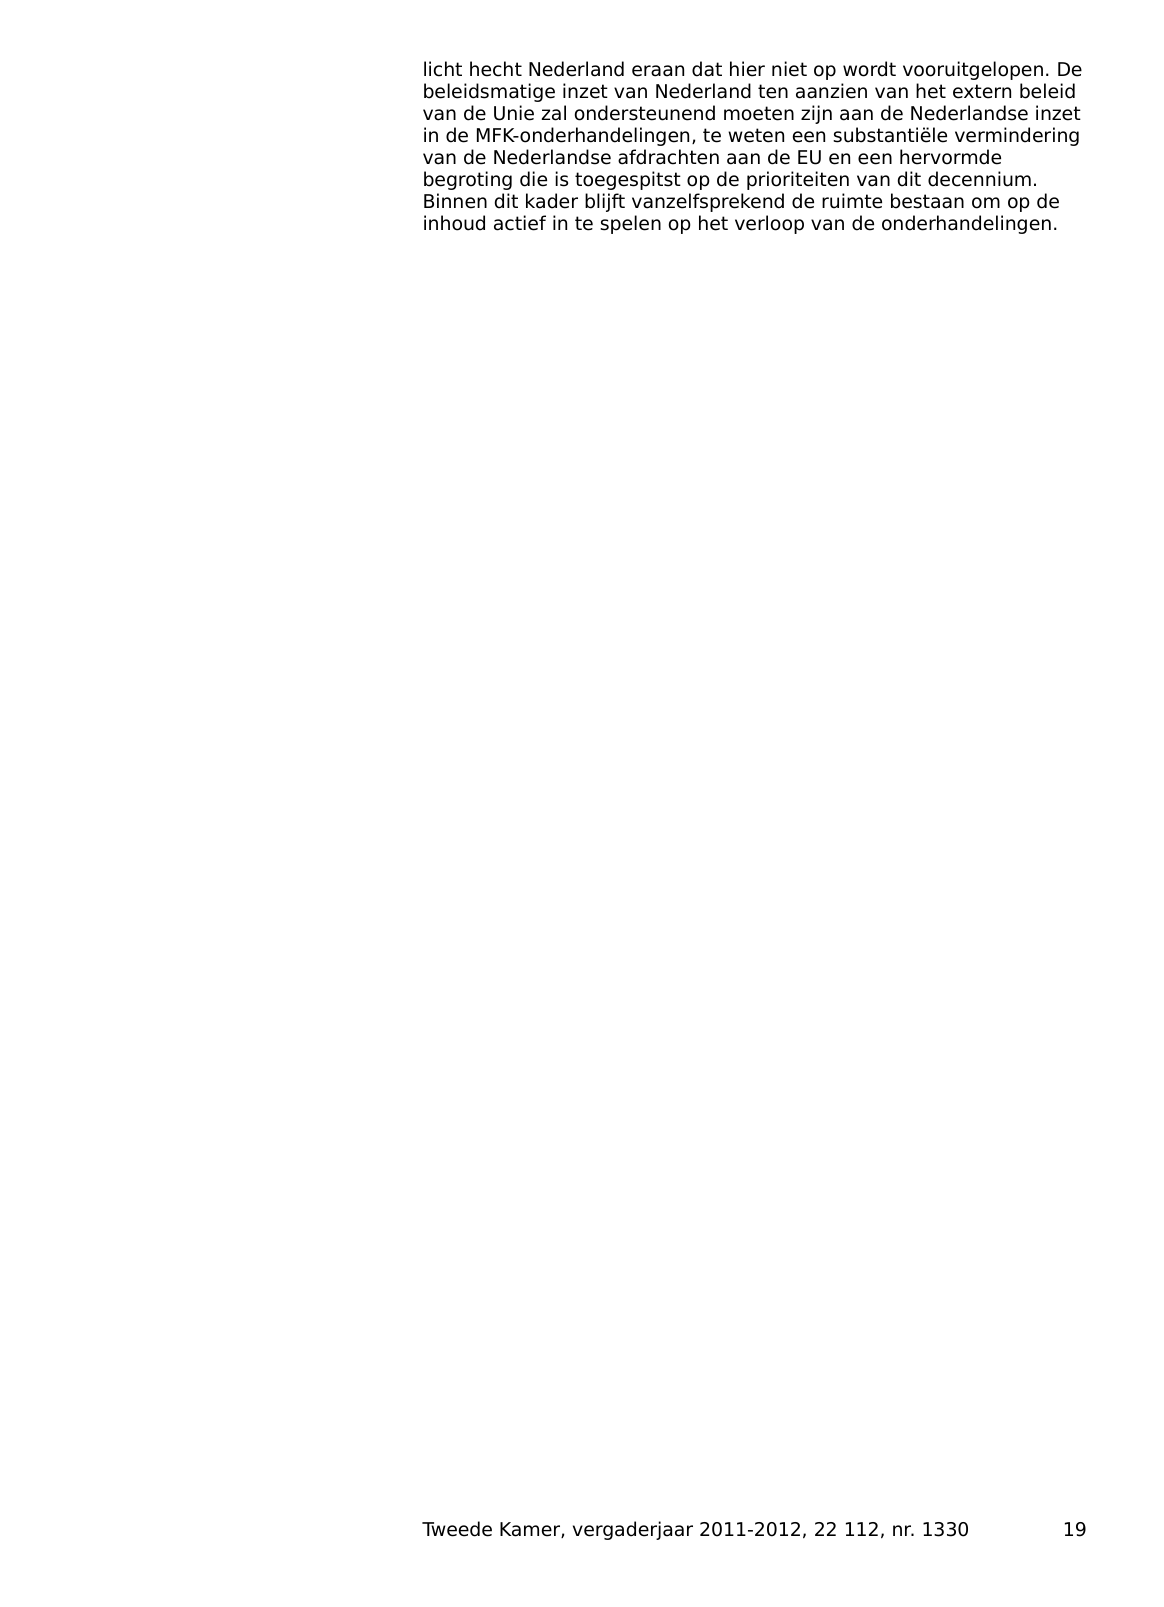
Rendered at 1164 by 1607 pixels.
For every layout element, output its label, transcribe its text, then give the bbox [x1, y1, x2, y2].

text licht hecht Nederland eraan dat hier niet op wordt vooruitgelopen. De beleidsmatige inzet van Nederland ten aanzien van het extern beleid van de Unie zal ondersteunend moeten zijn aan de Nederlandse inzet in de MFK-onderhandelingen, te weten een substantiële vermindering van de Nederlandse afdrachten aan de EU en een hervormde begroting die is toegespitst op de prioriteiten van dit decennium. Binnen dit kader blijft vanzelfsprekend de ruimte bestaan om op de inhoud actief in te spelen op het verloop van de onderhandelingen. [422, 59, 1087, 235]
